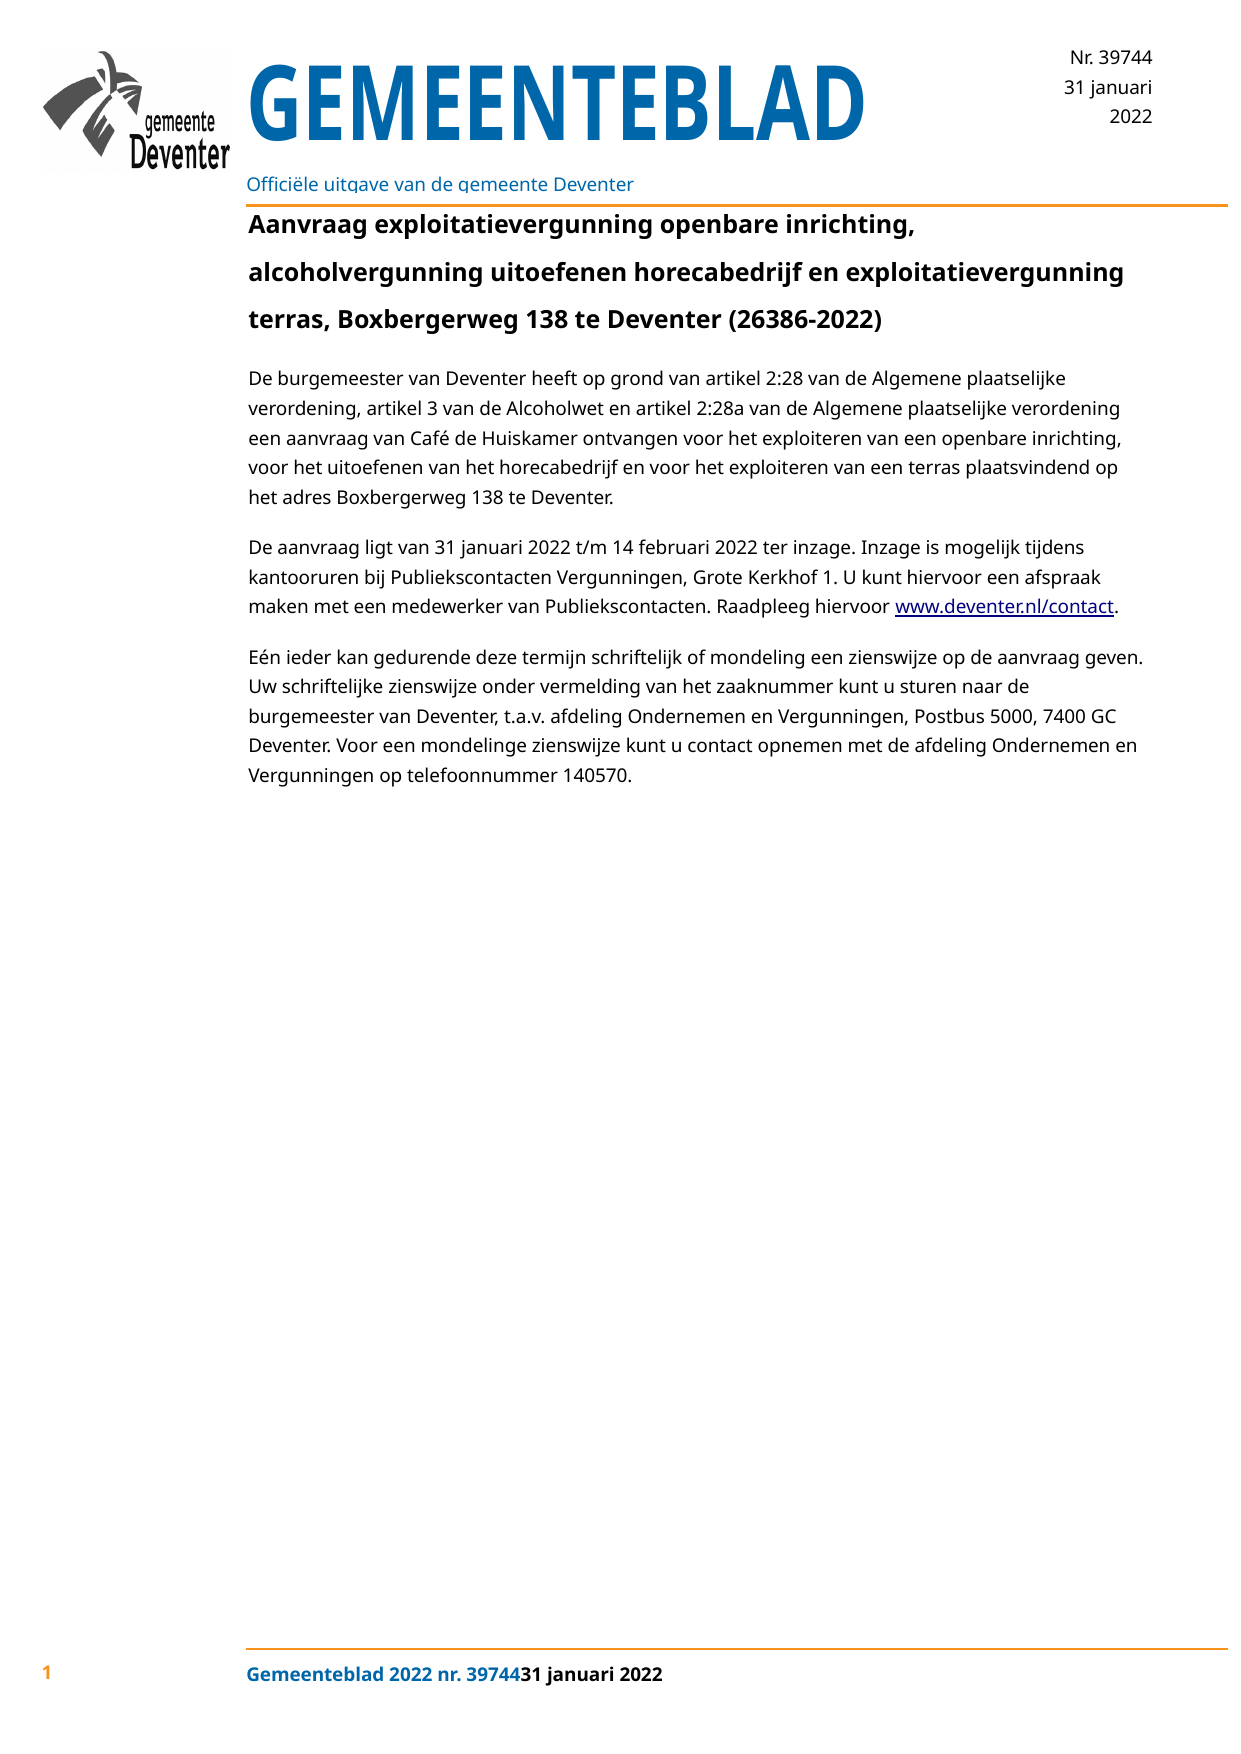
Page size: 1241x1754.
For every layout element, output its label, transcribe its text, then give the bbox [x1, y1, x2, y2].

text Eén ieder kan gedurende deze termijn schriftelijk of mondeling een zienswijze op de aanvraag geven. Uw schriftelijke zienswijze onder vermelding van het zaaknummer kunt u sturen naar de burgemeester van Deventer, t.a.v. afdeling Ondernemen en Vergunningen, Postbus 5000, 7400 GC Deventer. Voor een mondelinge zienswijze kunt u contact opnemen met de afdeling Ondernemen en Vergunningen op telefoonnummer 140570. [248, 644, 1152, 788]
text De burgemeester van Deventer heeft op grond van artikel 2:28 van de Algemene plaatselijke verordening, artikel 3 van de Alcoholwet en artikel 2:28a van de Algemene plaatselijke verordening een aanvraag van Café de Huiskamer ontvangen voor het exploiteren van een openbare inrichting, voor het uitoefenen van het horecabedrijf en voor het exploiteren van een terras plaatsvindend op het adres Boxbergerweg 138 te Deventer. [248, 366, 1152, 509]
picture [41, 47, 231, 172]
text De aanvraag ligt van 31 januari 2022 t/m 14 februari 2022 ter inzage. Inzage is mogelijk tijdens kantooruren bij Publiekscontacten Vergunningen, Grote Kerkhof 1. U kunt hiervoor een afspraak maken met een medewerker van Publiekscontacten. Raadpleeg hiervoor www.deventer.nl/contact. [248, 534, 1152, 619]
text Aanvraag exploitatievergunning openbare inrichting, alcoholvergunning uitoefenen horecabedrijf en exploitatievergunning terras, Boxbergerweg 138 te Deventer (26386-2022) [248, 207, 1152, 336]
